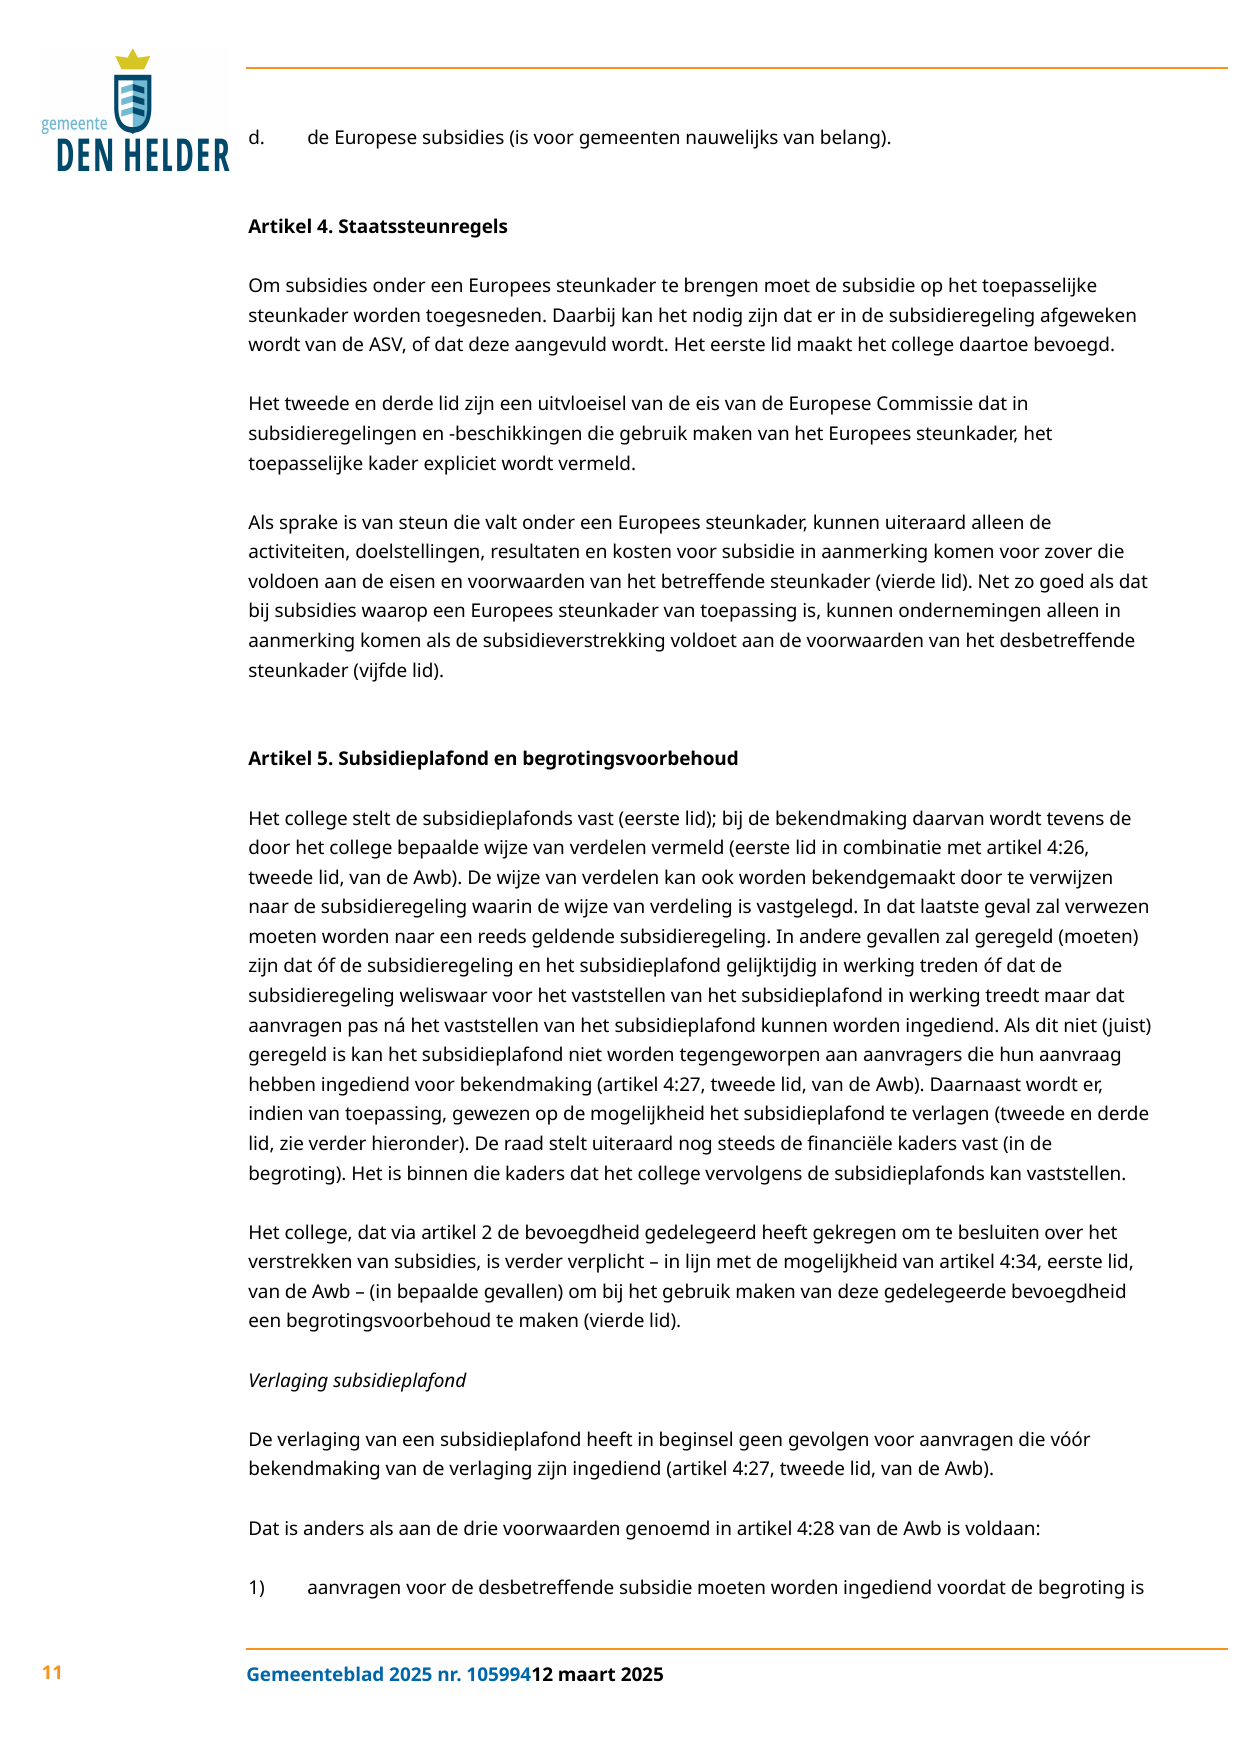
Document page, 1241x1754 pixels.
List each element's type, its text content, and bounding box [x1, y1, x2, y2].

text Dat is anders als aan de drie voorwaarden genoemd in artikel 4:28 van de Awb is voldaan: [248, 1515, 1152, 1541]
list de Europese subsidies (is voor gemeenten nauwelijks van belang). [248, 124, 1152, 150]
picture [63, 144, 68, 165]
picture [182, 144, 187, 165]
text Het college stelt de subsidieplafonds vast (eerste lid); bij de bekendmaking daarvan wordt tevens de door het college bepaalde wijze van verdelen vermeld (eerste lid in combinatie met artikel 4:26, tweede lid, van de Awb). De wijze van verdelen kan ook worden bekendgemaakt door te verwijzen naar de subsidieregeling waarin de wijze van verdeling is vastgelegd. In dat laatste geval zal verwezen moeten worden naar een reeds geldende subsidieregeling. In andere gevallen zal geregeld (moeten) zijn dat óf de subsidieregeling en het subsidieplafond gelijktijdig in werking treden óf dat de subsidieregeling weliswaar voor het vaststellen van het subsidieplafond in werking treedt maar dat aanvragen pas ná het vaststellen van het subsidieplafond kunnen worden ingediend. Als dit niet (juist) geregeld is kan het subsidieplafond niet worden tegengeworpen aan aanvragers die hun aanvraag hebben ingediend voor bekendmaking (artikel 4:27, tweede lid, van de Awb). Daarnaast wordt er, indien van toepassing, gewezen op de mogelijkheid het subsidieplafond te verlagen (tweede en derde lid, zie verder hieronder). De raad stelt uiteraard nog steeds de financiële kaders vast (in de begroting). Het is binnen die kaders dat het college vervolgens de subsidieplafonds kan vaststellen. [248, 805, 1152, 1186]
picture [100, 154, 106, 172]
picture [220, 160, 224, 172]
text Artikel 5. Subsidieplafond en begrotingsvoorbehoud [248, 746, 1152, 771]
text Om subsidies onder een Europees steunkader te brengen moet de subsidie op het toepasselijke steunkader worden toegesneden. Daarbij kan het nodig zijn dat er in de subsidieregeling afgeweken wordt van de ASV, of dat deze aangevuld wordt. Het eerste lid maakt het college daartoe bevoegd. [248, 272, 1152, 357]
text Verlaging subsidieplafond [248, 1367, 1152, 1393]
picture [41, 47, 231, 172]
list aanvragen voor de desbetreffende subsidie moeten worden ingediend voordat de begroting is [248, 1574, 1152, 1600]
text Als sprake is van steun die valt onder een Europees steunkader, kunnen uiteraard alleen de activiteiten, doelstellingen, resultaten en kosten voor subsidie in aanmerking komen voor zover die voldoen aan de eisen en voorwaarden van het betreffende steunkader (vierde lid). Net zo goed als dat bij subsidies waarop een Europees steunkader van toepassing is, kunnen ondernemingen alleen in aanmerking komen als de subsidieverstrekking voldoet aan de voorwaarden van het desbetreffende steunkader (vijfde lid). [248, 509, 1152, 683]
text Het tweede en derde lid zijn een uitvloeisel van de eis van de Europese Commissie dat in subsidieregelingen en -beschikkingen die gebruik maken van het Europees steunkader, het toepasselijke kader expliciet wordt vermeld. [248, 391, 1152, 476]
picture [130, 157, 135, 172]
text Het college, dat via artikel 2 de bevoegdheid gedelegeerd heeft gekregen om te besluiten over het verstrekken van subsidies, is verder verplicht – in lijn met de mogelijkheid van artikel 4:34, eerste lid, van de Awb – (in bepaalde gevallen) om bij het gebruik maken van deze gedelegeerde bevoegdheid een begrotingsvoorbehoud te maken (vierde lid). [248, 1219, 1152, 1333]
text De verlaging van een subsidieplafond heeft in beginsel geen gevolgen voor aanvragen die vóór bekendmaking van de verlaging zijn ingediend (artikel 4:27, tweede lid, van de Awb). [248, 1426, 1152, 1481]
text Artikel 4. Staatssteunregels [248, 213, 1152, 239]
